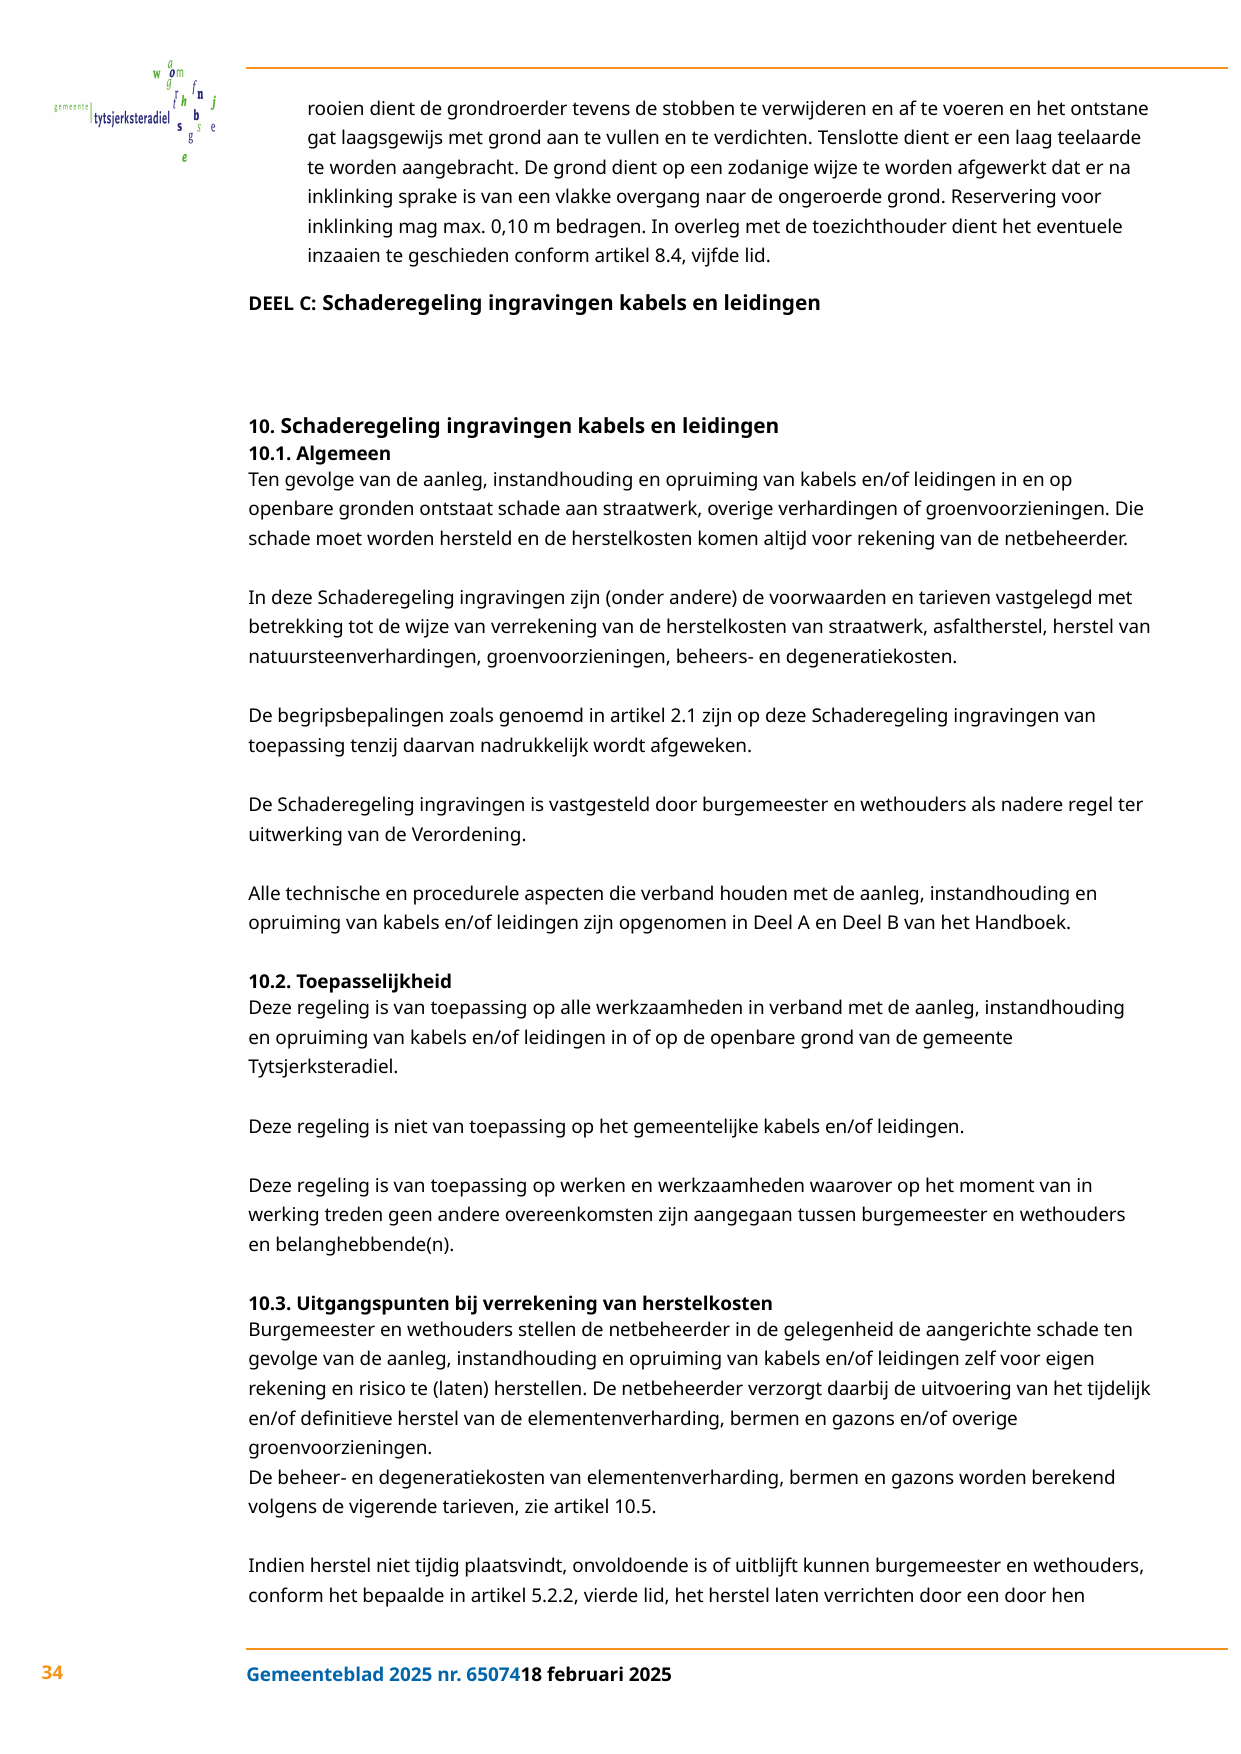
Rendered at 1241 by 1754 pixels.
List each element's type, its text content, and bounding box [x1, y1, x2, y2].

text Deze regeling is van toepassing op alle werkzaamheden in verband met de aanleg, instandhouding en opruiming van kabels en/of leidingen in of op de openbare grond van de gemeente Tytsjerksteradiel. [248, 994, 1152, 1079]
text Indien herstel niet tijdig plaatsvindt, onvoldoende is of uitblijft kunnen burgemeester en wethouders, conform het bepaalde in artikel 5.2.2, vierde lid, het herstel laten verrichten door een door hen [248, 1553, 1152, 1608]
list rooien dient de grondroerder tevens de stobben te verwijderen en af te voeren en het ontstane gat laagsgewijs met grond aan te vullen en te verdichten. Tenslotte dient er een laag teelaarde te worden aangebracht. De grond dient op een zodanige wijze te worden afgewerkt dat er na inklinking sprake is van een vlakke overgang naar de ongeroerde grond. Reservering voor inklinking mag max. 0,10 m bedragen. In overleg met de toezichthouder dient het eventuele inzaaien te geschieden conform artikel 8.4, vijfde lid. [248, 95, 1152, 268]
text 10.2. Toepasselijkheid [248, 969, 1152, 994]
text De Schaderegeling ingravingen is vastgesteld door burgemeester en wethouders als nadere regel ter uitwerking van de Verordening. [248, 791, 1152, 847]
text Deze regeling is van toepassing op werken en werkzaamheden waarover op het moment van in werking treden geen andere overeenkomsten zijn aangegaan tussen burgemeester en wethouders en belanghebbende(n). [248, 1172, 1152, 1257]
text 10.3. Uitgangspunten bij verrekening van herstelkosten [248, 1290, 1152, 1316]
text Deze regeling is niet van toepassing op het gemeentelijke kabels en/of leidingen. [248, 1113, 1152, 1138]
text 10.1. Algemeen [248, 440, 1152, 466]
text Ten gevolge van de aanleg, instandhouding en opruiming van kabels en/of leidingen in en op openbare gronden ontstaat schade aan straatwerk, overige verhardingen of groenvoorzieningen. Die schade moet worden hersteld en de herstelkosten komen altijd voor rekening van de netbeheerder. [248, 466, 1152, 551]
text De beheer- en degeneratiekosten van elementenverharding, bermen en gazons worden berekend volgens de vigerende tarieven, zie artikel 10.5. [248, 1464, 1152, 1519]
text DEEL C: Schaderegeling ingravingen kabels en leidingen [248, 288, 1152, 317]
text Burgemeester en wethouders stellen de netbeheerder in de gelegenheid de aangerichte schade ten gevolge van de aanleg, instandhouding en opruiming van kabels en/of leidingen zelf voor eigen rekening en risico te (laten) herstellen. De netbeheerder verzorgt daarbij de uitvoering van het tijdelijk en/of definitieve herstel van de elementenverharding, bermen en gazons en/of overige groenvoorzieningen. [248, 1316, 1152, 1460]
text 10. Schaderegeling ingravingen kabels en leidingen [248, 412, 1152, 440]
text Alle technische en procedurele aspecten die verband houden met de aanleg, instandhouding en opruiming van kabels en/of leidingen zijn opgenomen in Deel A en Deel B van het Handboek. [248, 880, 1152, 935]
picture [41, 47, 231, 172]
text De begripsbepalingen zoals genoemd in artikel 2.1 zijn op deze Schaderegeling ingravingen van toepassing tenzij daarvan nadrukkelijk wordt afgeweken. [248, 702, 1152, 758]
text In deze Schaderegeling ingravingen zijn (onder andere) de voorwaarden en tarieven vastgelegd met betrekking tot de wijze van verrekening van de herstelkosten van straatwerk, asfaltherstel, herstel van natuursteenverhardingen, groenvoorzieningen, beheers- en degeneratiekosten. [248, 584, 1152, 669]
